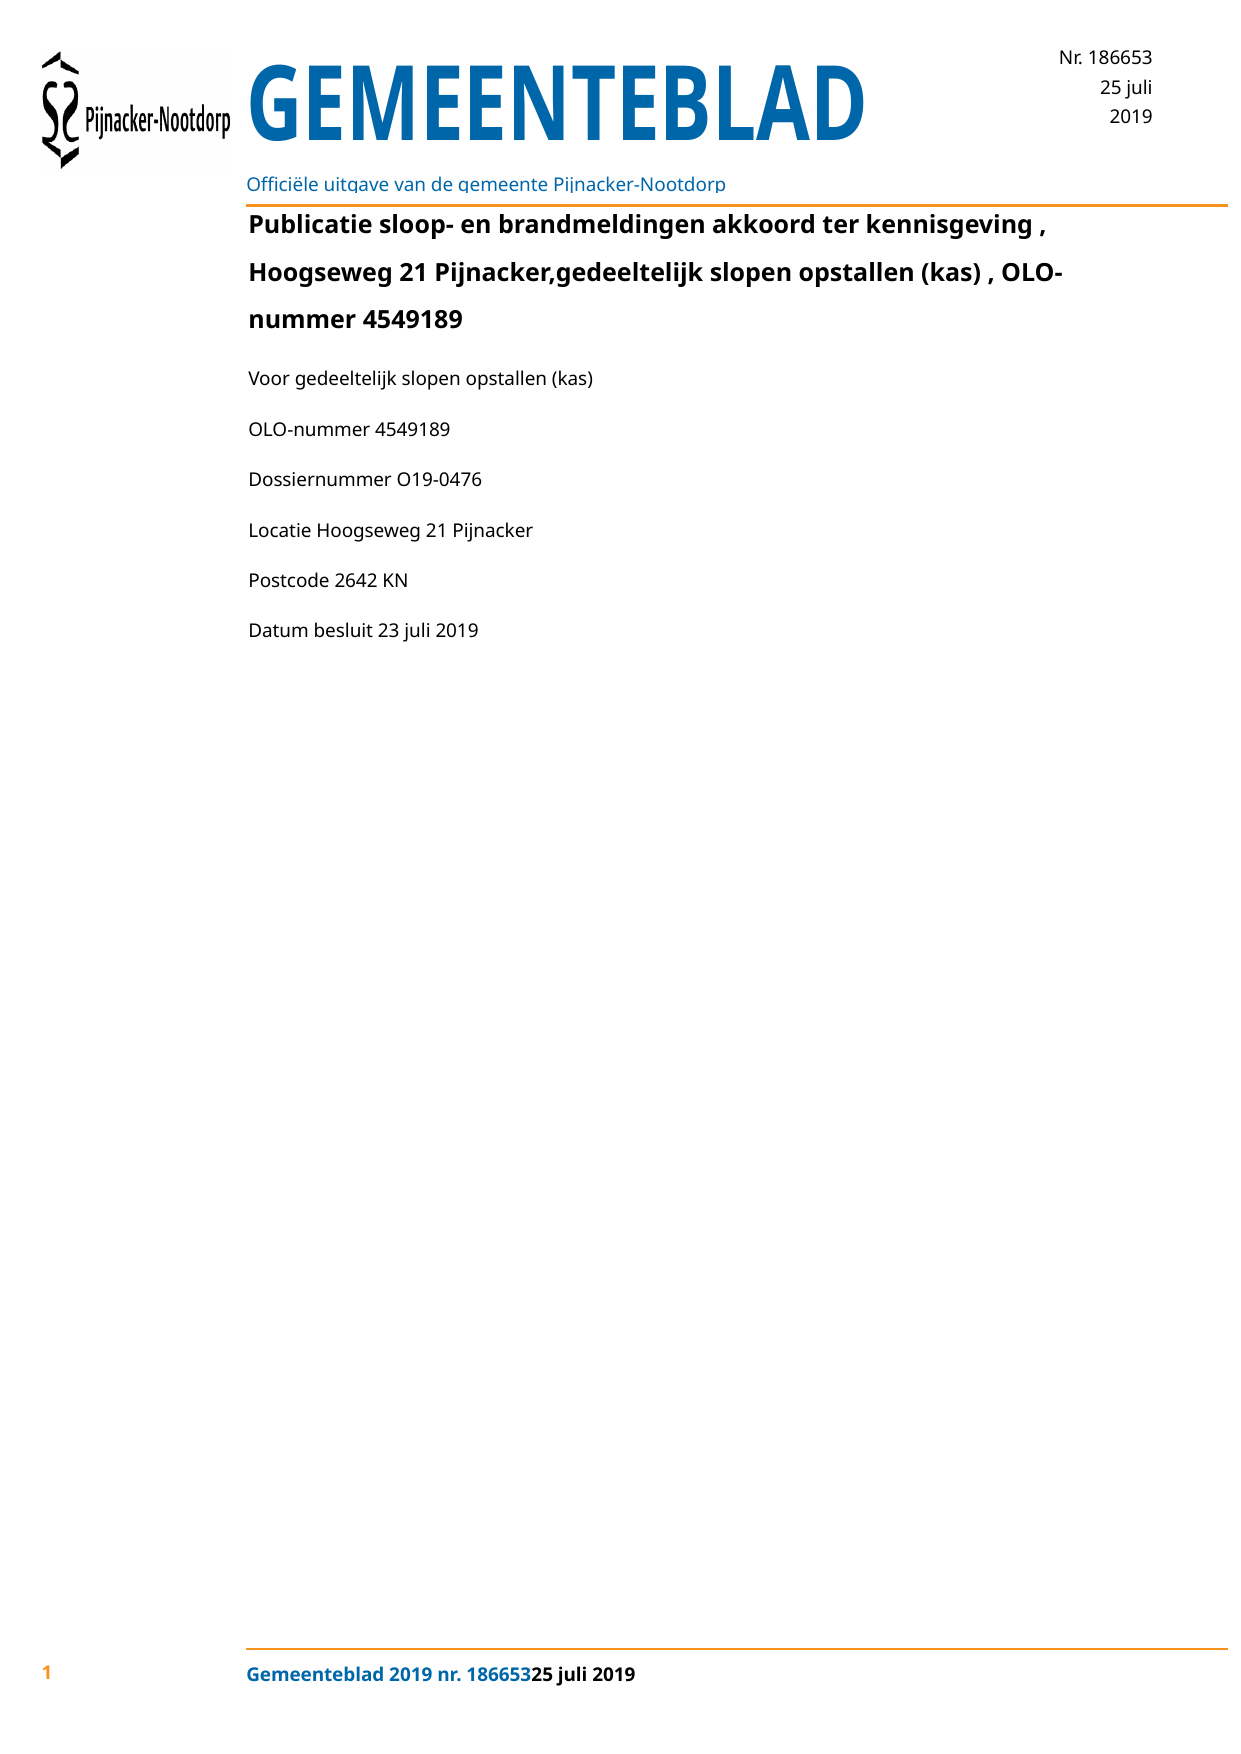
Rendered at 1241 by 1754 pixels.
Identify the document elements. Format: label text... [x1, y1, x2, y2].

text Publicatie sloop- en brandmeldingen akkoord ter kennisgeving , Hoogseweg 21 Pijnacker,gedeeltelijk slopen opstallen (kas) , OLO-nummer 4549189 [248, 207, 1152, 336]
text Voor gedeeltelijk slopen opstallen (kas) [248, 366, 1152, 391]
text Datum besluit 23 juli 2019 [248, 618, 1152, 643]
text Postcode 2642 KN [248, 567, 1152, 593]
text OLO-nummer 4549189 [248, 416, 1152, 442]
text Dossiernummer O19-0476 [248, 466, 1152, 492]
text Locatie Hoogseweg 21 Pijnacker [248, 517, 1152, 542]
picture [41, 47, 231, 172]
